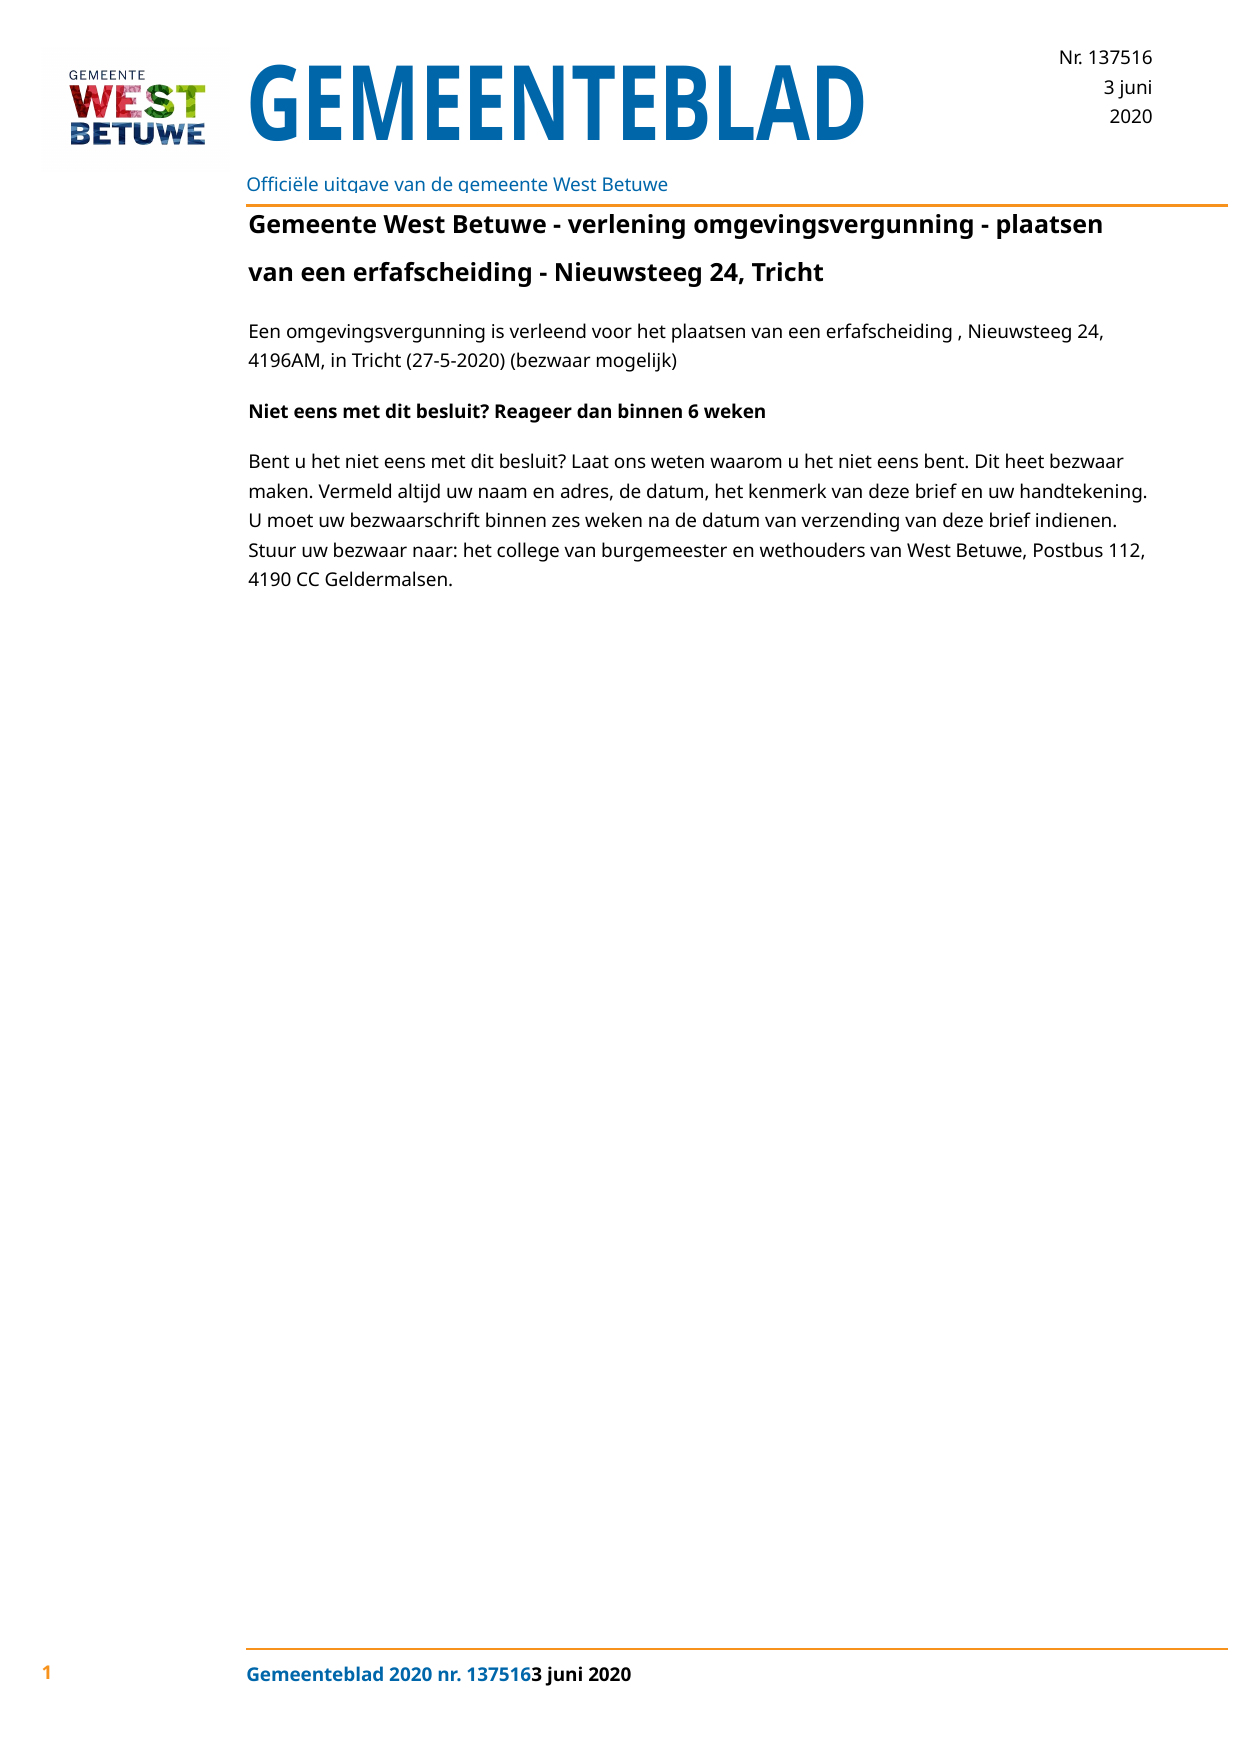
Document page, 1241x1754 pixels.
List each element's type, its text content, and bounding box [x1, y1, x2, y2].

text Een omgevingsvergunning is verleend voor het plaatsen van een erfafscheiding , Nieuwsteeg 24, 4196AM, in Tricht (27-5-2020) (bezwaar mogelijk) [248, 318, 1152, 373]
picture [41, 47, 231, 172]
text Niet eens met dit besluit? Reageer dan binnen 6 weken [248, 398, 1152, 424]
text Gemeente West Betuwe - verlening omgevingsvergunning - plaatsen van een erfafscheiding - Nieuwsteeg 24, Tricht [248, 207, 1152, 288]
text Bent u het niet eens met dit besluit? Laat ons weten waarom u het niet eens bent. Dit heet bezwaar maken. Vermeld altijd uw naam en adres, de datum, het kenmerk van deze brief en uw handtekening. U moet uw bezwaarschrift binnen zes weken na de datum van verzending van deze brief indienen. Stuur uw bezwaar naar: het college van burgemeester en wethouders van West Betuwe, Postbus 112, 4190 CC Geldermalsen. [248, 448, 1152, 592]
